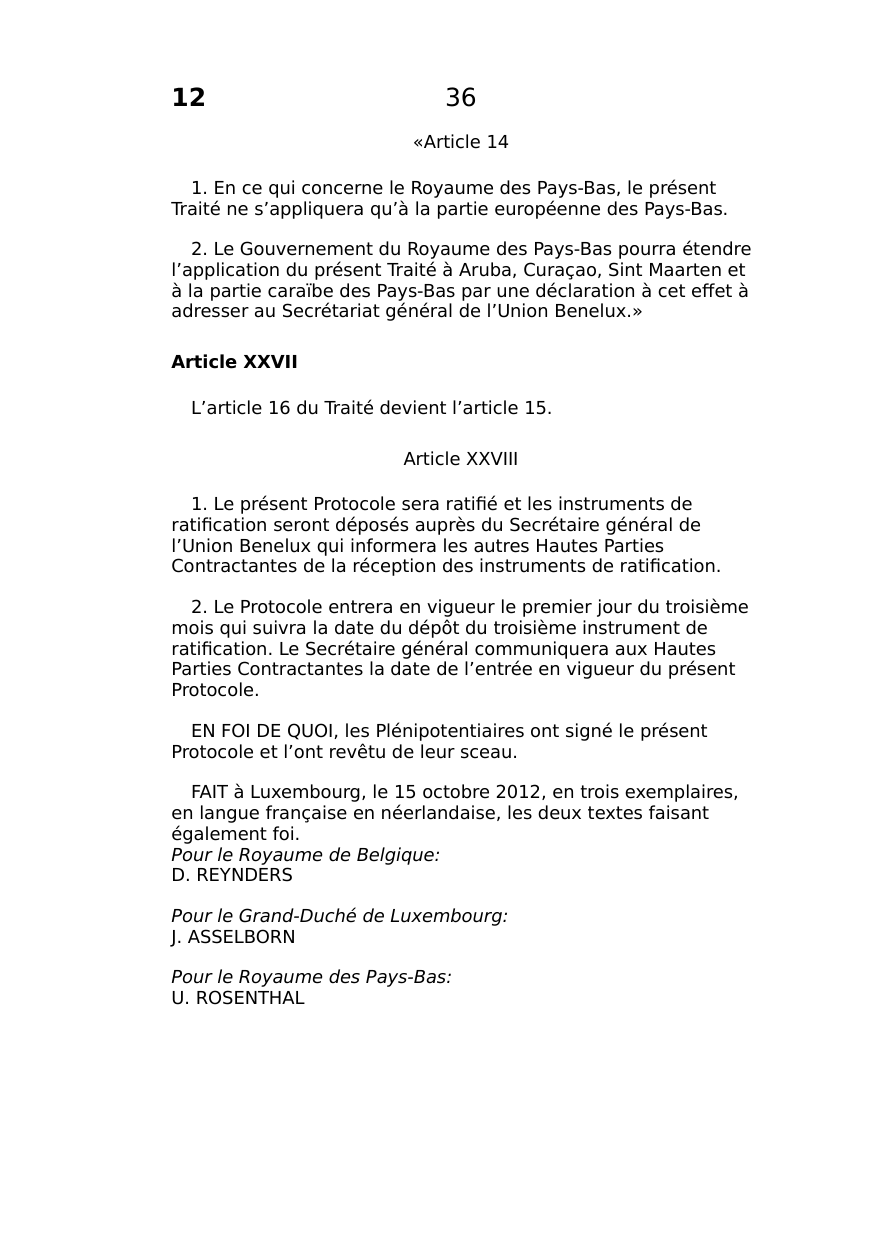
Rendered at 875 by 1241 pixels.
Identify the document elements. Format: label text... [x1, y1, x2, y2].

text Pour le Royaume de Belgique: D. REYNDERS [171, 844, 756, 886]
subtitle Article XXVIII [171, 448, 756, 469]
text Pour le Royaume des Pays-Bas: U. ROSENTHAL [171, 967, 756, 1009]
text 2. Le Protocole entrera en vigueur le premier jour du troisième mois qui suivra la date du dépôt du troisième instrument de ratification. Le Secrétaire général communiquera aux Hautes Parties Contractantes la date de l’entrée en vigueur du présent Protocole. [171, 597, 756, 701]
text 2. Le Gouvernement du Royaume des Pays-Bas pourra étendre l’application du présent Traité à Aruba, Curaçao, Sint Maarten et à la partie caraïbe des Pays-Bas par une déclaration à cet effet à adresser au Secrétariat général de l’Union Benelux.» [171, 239, 756, 322]
text L’article 16 du Traité devient l’article 15. [171, 398, 756, 418]
subtitle Article XXVII [171, 352, 756, 373]
text 1. En ce qui concerne le Royaume des Pays-Bas, le présent Traité ne s’appliquera qu’à la partie européenne des Pays-Bas. [171, 178, 756, 219]
subtitle «Article 14 [171, 132, 756, 153]
text EN FOI DE QUOI, les Plénipotentiaires ont signé le présent Protocole et l’ont revêtu de leur sceau. [171, 721, 756, 762]
text Pour le Grand-Duché de Luxembourg: J. ASSELBORN [171, 906, 756, 947]
text FAIT à Luxembourg, le 15 octobre 2012, en trois exemplaires, en langue française en néerlandaise, les deux textes faisant également foi. [171, 782, 756, 844]
text 1. Le présent Protocole sera ratifié et les instruments de ratification seront déposés auprès du Secrétaire général de l’Union Benelux qui informera les autres Hautes Parties Contractantes de la réception des instruments de ratification. [171, 494, 756, 577]
